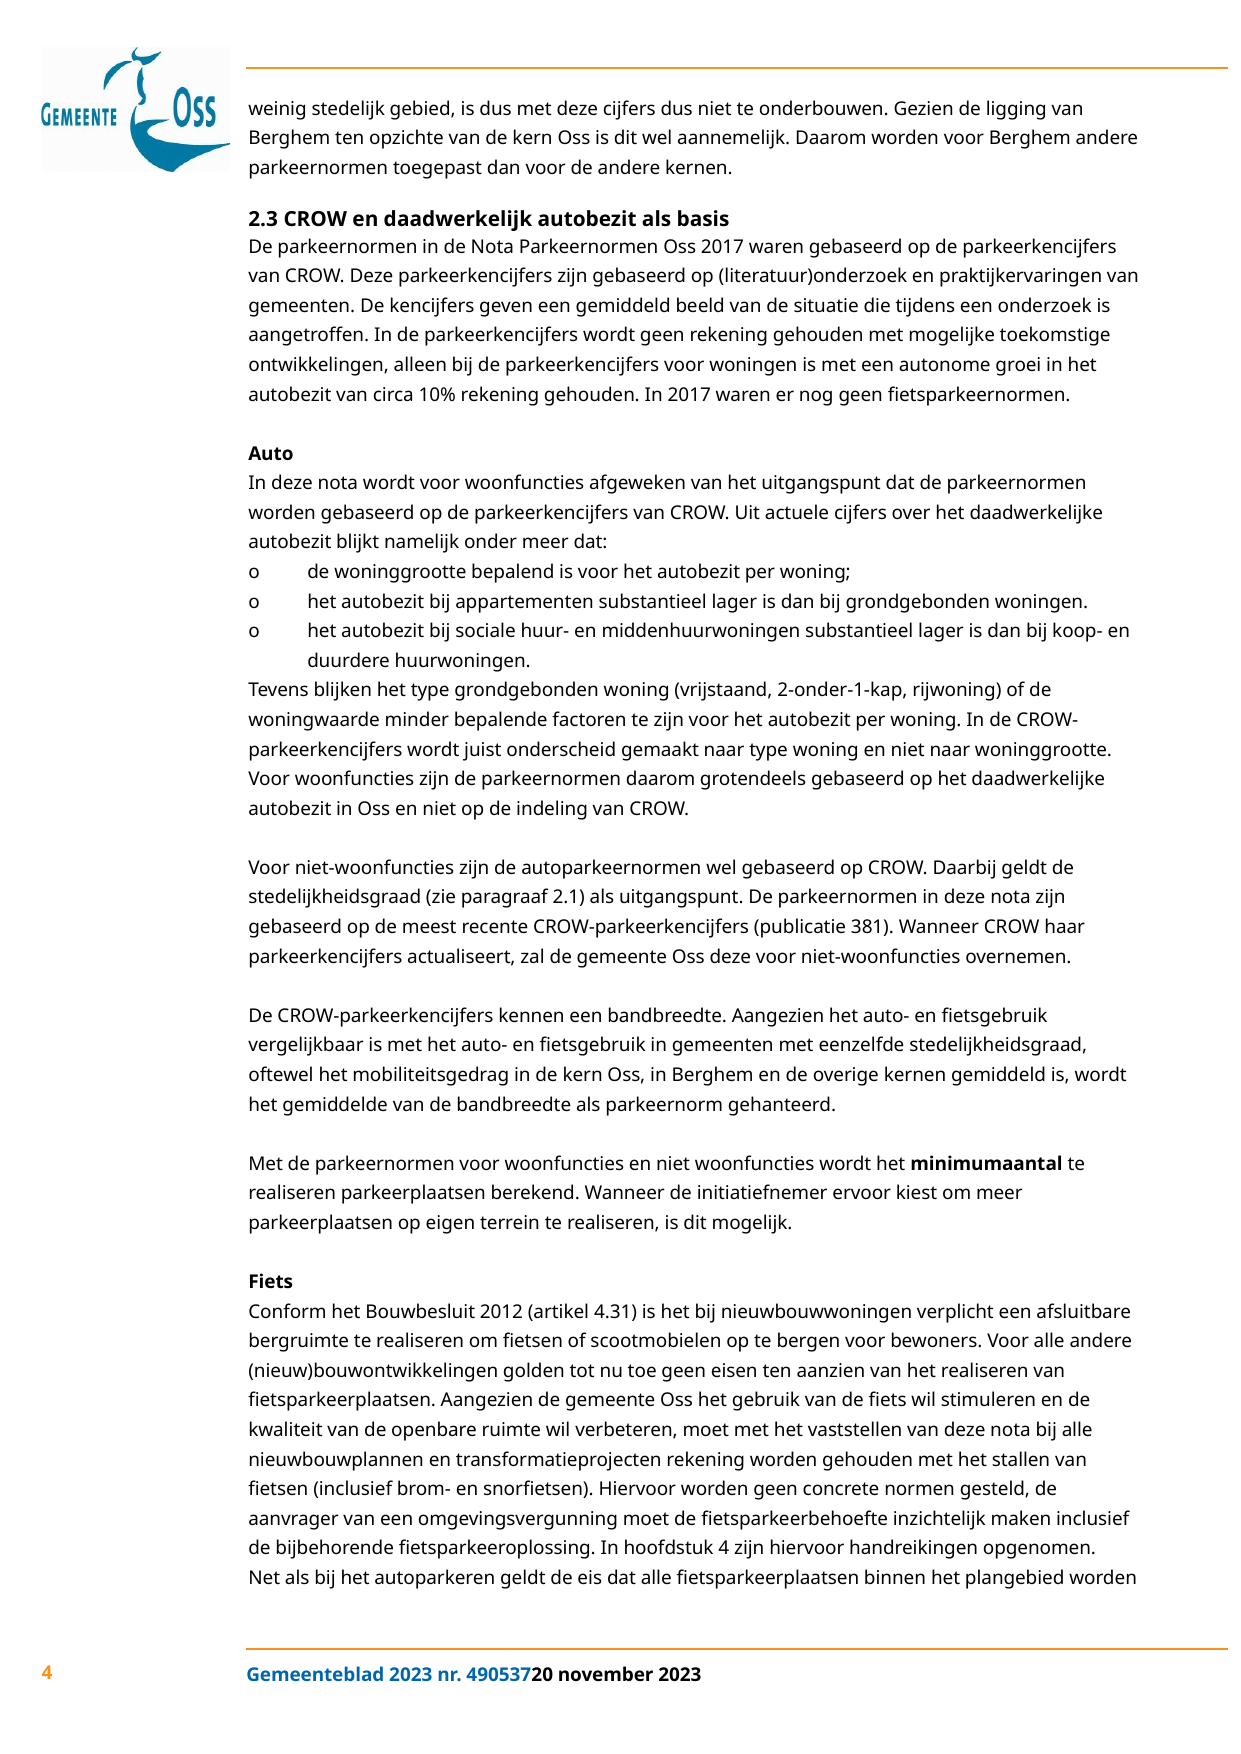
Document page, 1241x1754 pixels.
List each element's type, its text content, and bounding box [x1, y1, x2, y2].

text Fiets [248, 1268, 1152, 1294]
text De parkeernormen in de Nota Parkeernormen Oss 2017 waren gebaseerd op de parkeerkencijfers van CROW. Deze parkeerkencijfers zijn gebaseerd op (literatuur)onderzoek en praktijkervaringen van gemeenten. De kencijfers geven een gemiddeld beeld van de situatie die tijdens een onderzoek is aangetroffen. In de parkeerkencijfers wordt geen rekening gehouden met mogelijke toekomstige ontwikkelingen, alleen bij de parkeerkencijfers voor woningen is met een autonome groei in het autobezit van circa 10% rekening gehouden. In 2017 waren er nog geen fietsparkeernormen. [248, 233, 1152, 406]
picture [41, 47, 231, 172]
text Conform het Bouwbesluit 2012 (artikel 4.31) is het bij nieuwbouwwoningen verplicht een afsluitbare bergruimte te realiseren om fietsen of scootmobielen op te bergen voor bewoners. Voor alle andere (nieuw)bouwontwikkelingen golden tot nu toe geen eisen ten aanzien van het realiseren van fietsparkeerplaatsen. Aangezien de gemeente Oss het gebruik van de fiets wil stimuleren en de kwaliteit van de openbare ruimte wil verbeteren, moet met het vaststellen van deze nota bij alle nieuwbouwplannen en transformatieprojecten rekening worden gehouden met het stallen van fietsen (inclusief brom- en snorfietsen). Hiervoor worden geen concrete normen gesteld, de aanvrager van een omgevingsvergunning moet de fietsparkeerbehoefte inzichtelijk maken inclusief de bijbehorende fietsparkeeroplossing. In hoofdstuk 4 zijn hiervoor handreikingen opgenomen. [248, 1298, 1152, 1560]
text Tevens blijken het type grondgebonden woning (vrijstaand, 2-onder-1-kap, rijwoning) of de woningwaarde minder bepalende factoren te zijn voor het autobezit per woning. In de CROW-parkeerkencijfers wordt juist onderscheid gemaakt naar type woning en niet naar woninggrootte. Voor woonfuncties zijn de parkeernormen daarom grotendeels gebaseerd op het daadwerkelijke autobezit in Oss en niet op de indeling van CROW. [248, 677, 1152, 821]
text In deze nota wordt voor woonfuncties afgeweken van het uitgangspunt dat de parkeernormen worden gebaseerd op de parkeerkencijfers van CROW. Uit actuele cijfers over het daadwerkelijke autobezit blijkt namelijk onder meer dat: [248, 469, 1152, 554]
list het autobezit bij sociale huur- en middenhuurwoningen substantieel lager is dan bij koop- en duurdere huurwoningen. [248, 617, 1152, 673]
text Met de parkeernormen voor woonfuncties en niet woonfuncties wordt het minimumaantal te realiseren parkeerplaatsen berekend. Wanneer de initiatiefnemer ervoor kiest om meer parkeerplaatsen op eigen terrein te realiseren, is dit mogelijk. [248, 1150, 1152, 1235]
list het autobezit bij appartementen substantieel lager is dan bij grondgebonden woningen. [248, 588, 1152, 613]
text Auto [248, 440, 1152, 466]
text weinig stedelijk gebied, is dus met deze cijfers dus niet te onderbouwen. Gezien de ligging van Berghem ten opzichte van de kern Oss is dit wel aannemelijk. Daarom worden voor Berghem andere parkeernormen toegepast dan voor de andere kernen. [248, 95, 1152, 180]
text De CROW-parkeerkencijfers kennen een bandbreedte. Aangezien het auto- en fietsgebruik vergelijkbaar is met het auto- en fietsgebruik in gemeenten met eenzelfde stedelijkheidsgraad, oftewel het mobiliteitsgedrag in de kern Oss, in Berghem en de overige kernen gemiddeld is, wordt het gemiddelde van de bandbreedte als parkeernorm gehanteerd. [248, 1002, 1152, 1116]
text Voor niet-woonfuncties zijn de autoparkeernormen wel gebaseerd op CROW. Daarbij geldt de stedelijkheidsgraad (zie paragraaf 2.1) als uitgangspunt. De parkeernormen in deze nota zijn gebaseerd op de meest recente CROW-parkeerkencijfers (publicatie 381). Wanneer CROW haar parkeerkencijfers actualiseert, zal de gemeente Oss deze voor niet-woonfuncties overnemen. [248, 854, 1152, 968]
list de woninggrootte bepalend is voor het autobezit per woning; [248, 558, 1152, 584]
text 2.3 CROW en daadwerkelijk autobezit als basis [248, 204, 1152, 233]
text Net als bij het autoparkeren geldt de eis dat alle fietsparkeerplaatsen binnen het plangebied worden [248, 1564, 1152, 1590]
